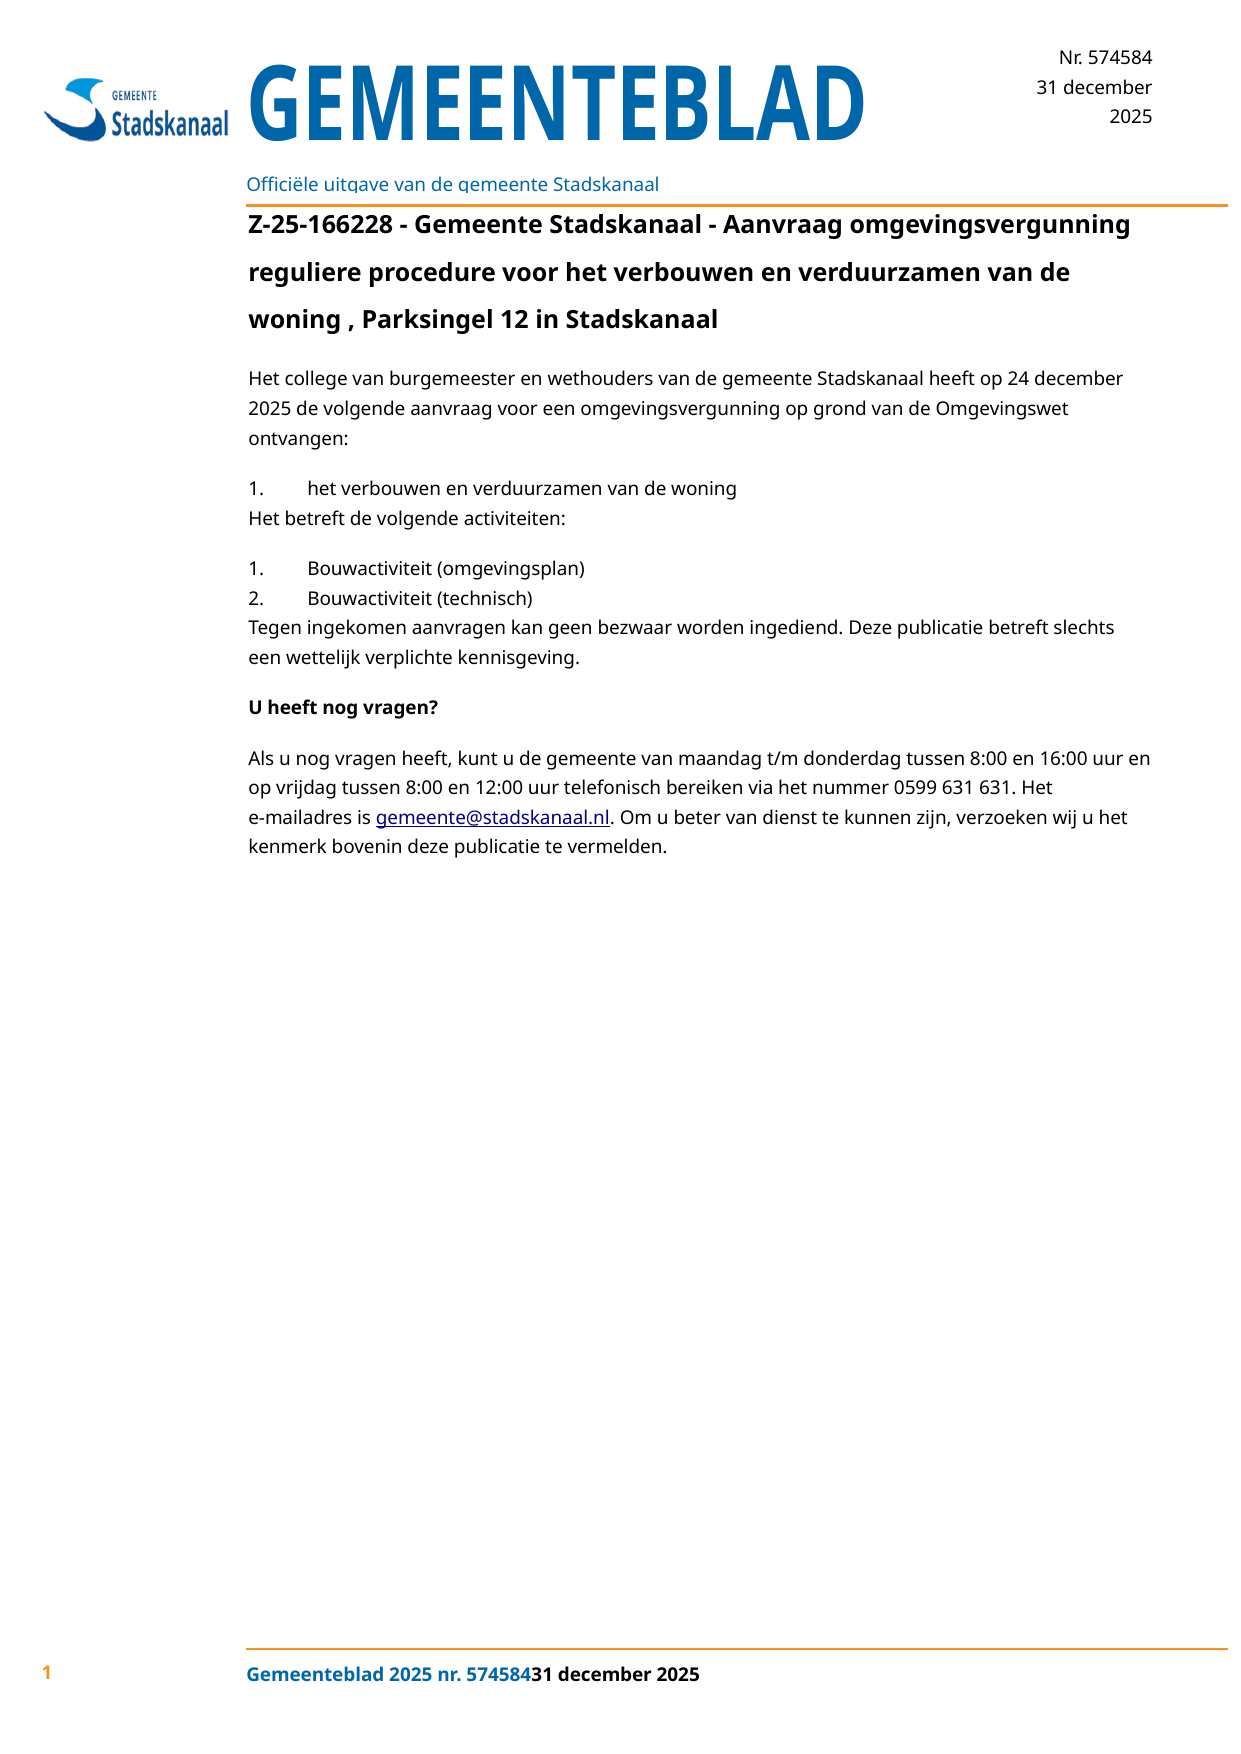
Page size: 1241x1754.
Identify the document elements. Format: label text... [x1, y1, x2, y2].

list het verbouwen en verduurzamen van de woning [248, 475, 1152, 501]
text Tegen ingekomen aanvragen kan geen bezwaar worden ingediend. Deze publicatie betreft slechts een wettelijk verplichte kennisgeving. [248, 614, 1152, 669]
text U heeft nog vragen? [248, 694, 1152, 720]
picture [41, 47, 231, 172]
list Bouwactiviteit (omgevingsplan) [248, 555, 1152, 581]
list Bouwactiviteit (technisch) [248, 585, 1152, 610]
text Het college van burgemeester en wethouders van de gemeente Stadskanaal heeft op 24 december 2025 de volgende aanvraag voor een omgevingsvergunning op grond van de Omgevingswet ontvangen: [248, 366, 1152, 450]
text Z-25-166228 - Gemeente Stadskanaal - Aanvraag omgevingsvergunning reguliere procedure voor het verbouwen en verduurzamen van de woning , Parksingel 12 in Stadskanaal [248, 207, 1152, 336]
text Als u nog vragen heeft, kunt u de gemeente van maandag t/m donderdag tussen 8:00 en 16:00 uur en op vrijdag tussen 8:00 en 12:00 uur telefonisch bereiken via het nummer 0599 631 631. Het e‑mailadres is gemeente@stadskanaal.nl. Om u beter van dienst te kunnen zijn, verzoeken wij u het kenmerk bovenin deze publicatie te vermelden. [248, 745, 1152, 859]
text Het betreft de volgende activiteiten: [248, 505, 1152, 530]
